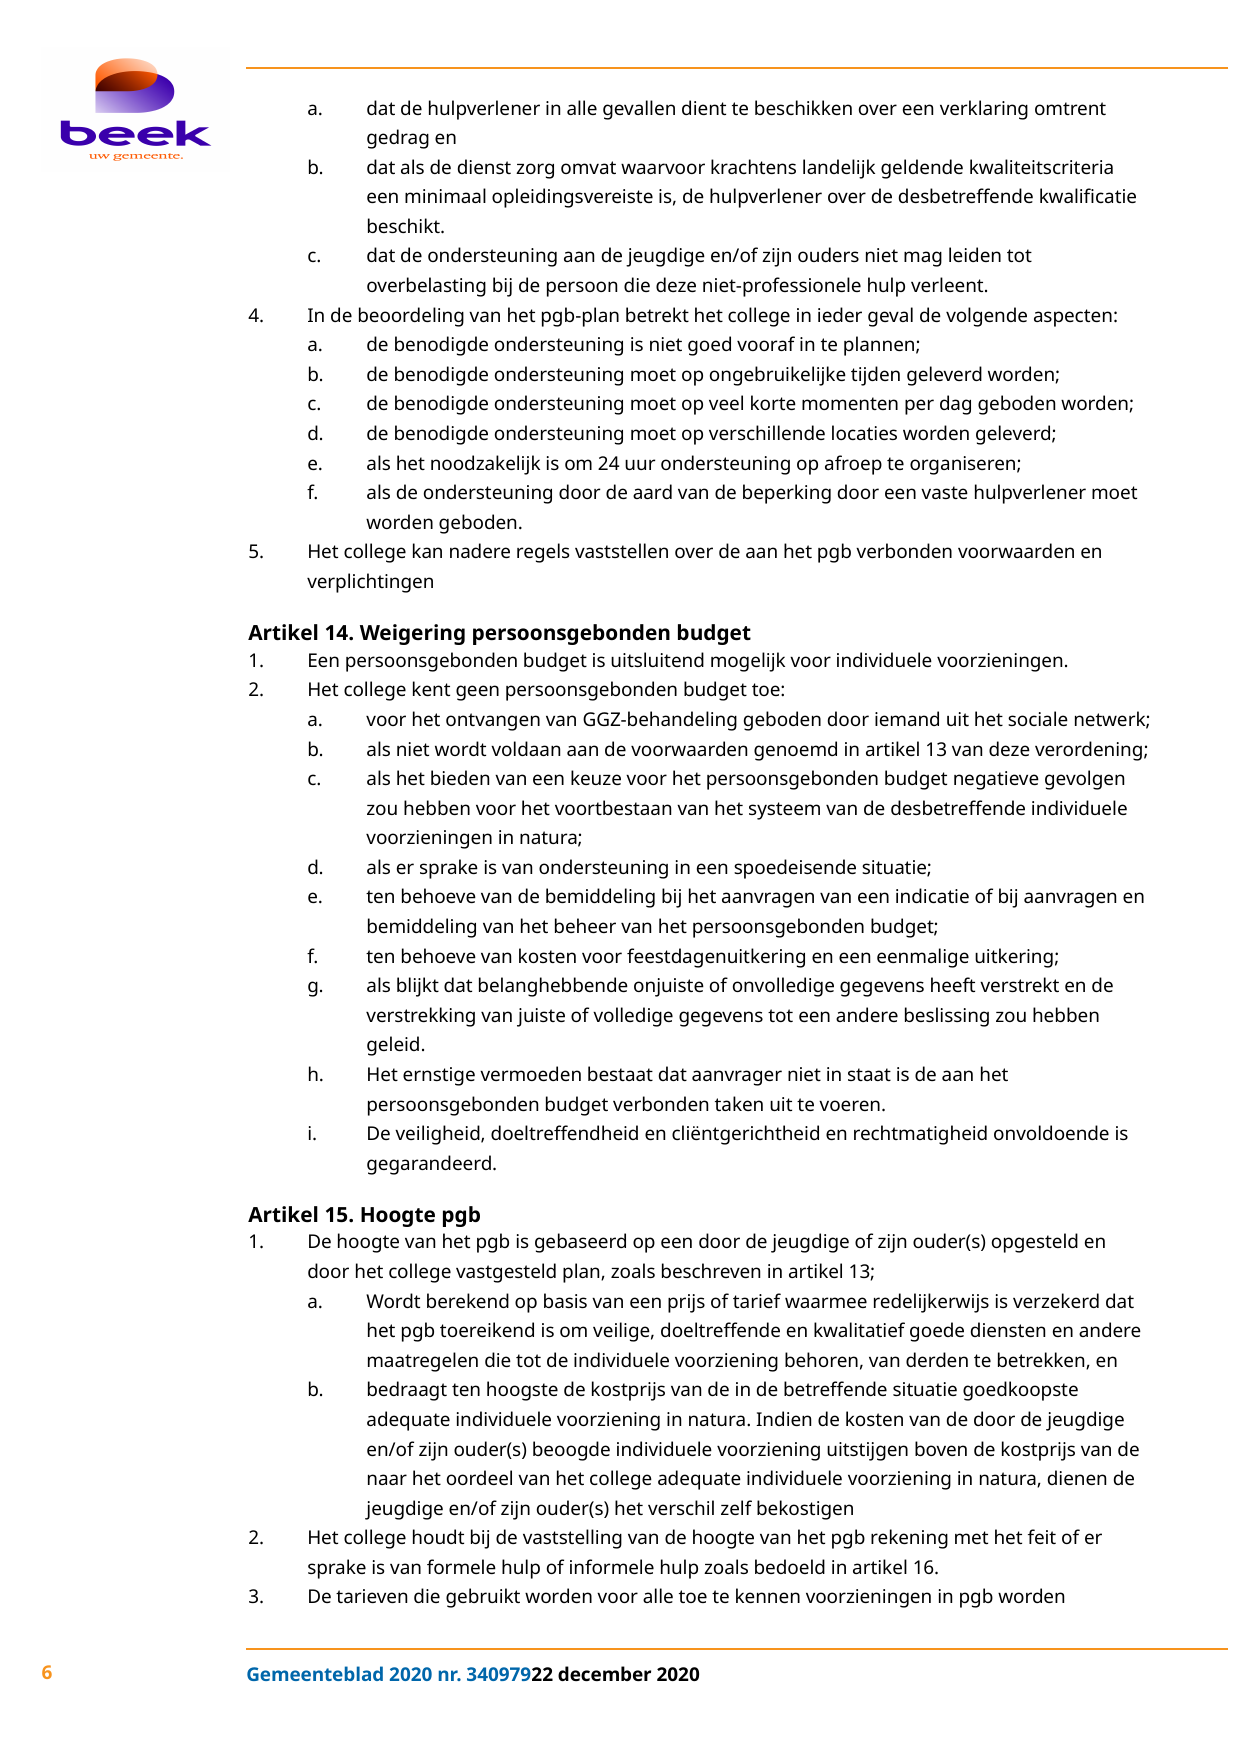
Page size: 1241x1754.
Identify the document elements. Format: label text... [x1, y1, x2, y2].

list als blijkt dat belanghebbende onjuiste of onvolledige gegevens heeft verstrekt en de verstrekking van juiste of volledige gegevens tot een andere beslissing zou hebben geleid. [307, 972, 1152, 1057]
list Het ernstige vermoeden bestaat dat aanvrager niet in staat is de aan het persoonsgebonden budget verbonden taken uit te voeren. [307, 1061, 1152, 1116]
list ten behoeve van de bemiddeling bij het aanvragen van een indicatie of bij aanvragen en bemiddeling van het beheer van het persoonsgebonden budget; [307, 884, 1152, 939]
list de benodigde ondersteuning moet op verschillende locaties worden geleverd; [307, 420, 1152, 446]
list als het noodzakelijk is om 24 uur ondersteuning op afroep te organiseren; [307, 450, 1152, 476]
list De veiligheid, doeltreffendheid en cliëntgerichtheid en rechtmatigheid onvoldoende is gegarandeerd. [307, 1120, 1152, 1176]
list Het college houdt bij de vaststelling van de hoogte van het pgb rekening met het feit of er sprake is van formele hulp of informele hulp zoals bedoeld in artikel 16. [248, 1524, 1152, 1580]
list Het college kent geen persoonsgebonden budget toe: [248, 677, 1152, 702]
list bedraagt ten hoogste de kostprijs van de in de betreffende situatie goedkoopste adequate individuele voorziening in natura. Indien de kosten van de door de jeugdige en/of zijn ouder(s) beoogde individuele voorziening uitstijgen boven de kostprijs van de naar het oordeel van het college adequate individuele voorziening in natura, dienen de jeugdige en/of zijn ouder(s) het verschil zelf bekostigen [307, 1377, 1152, 1521]
list De tarieven die gebruikt worden voor alle toe te kennen voorzieningen in pgb worden [248, 1584, 1152, 1609]
list Wordt berekend op basis van een prijs of tarief waarmee redelijkerwijs is verzekerd dat het pgb toereikend is om veilige, doeltreffende en kwalitatief goede diensten en andere maatregelen die tot de individuele voorziening behoren, van derden te betrekken, en [307, 1288, 1152, 1373]
list als het bieden van een keuze voor het persoonsgebonden budget negatieve gevolgen zou hebben voor het voortbestaan van het systeem van de desbetreffende individuele voorzieningen in natura; [307, 765, 1152, 850]
list voor het ontvangen van GGZ-behandeling geboden door iemand uit het sociale netwerk; [307, 706, 1152, 732]
list de benodigde ondersteuning moet op ongebruikelijke tijden geleverd worden; [307, 361, 1152, 387]
list ten behoeve van kosten voor feestdagenuitkering en een eenmalige uitkering; [307, 943, 1152, 968]
picture [41, 47, 231, 172]
list In de beoordeling van het pgb-plan betrekt het college in ieder geval de volgende aspecten: [248, 302, 1152, 328]
list Het college kan nadere regels vaststellen over de aan het pgb verbonden voorwaarden en verplichtingen [248, 538, 1152, 594]
list als er sprake is van ondersteuning in een spoedeisende situatie; [307, 854, 1152, 880]
list dat als de dienst zorg omvat waarvoor krachtens landelijk geldende kwaliteitscriteria een minimaal opleidingsvereiste is, de hulpverlener over de desbetreffende kwalificatie beschikt. [307, 154, 1152, 239]
list de benodigde ondersteuning moet op veel korte momenten per dag geboden worden; [307, 391, 1152, 416]
text Artikel 14. Weigering persoonsgebonden budget [248, 618, 1152, 647]
list De hoogte van het pgb is gebaseerd op een door de jeugdige of zijn ouder(s) opgesteld en door het college vastgesteld plan, zoals beschreven in artikel 13; [248, 1229, 1152, 1284]
text Artikel 15. Hoogte pgb [248, 1200, 1152, 1229]
list de benodigde ondersteuning is niet goed vooraf in te plannen; [307, 331, 1152, 357]
list als niet wordt voldaan aan de voorwaarden genoemd in artikel 13 van deze verordening; [307, 736, 1152, 761]
list als de ondersteuning door de aard van de beperking door een vaste hulpverlener moet worden geboden. [307, 479, 1152, 535]
list dat de ondersteuning aan de jeugdige en/of zijn ouders niet mag leiden tot overbelasting bij de persoon die deze niet-professionele hulp verleent. [307, 243, 1152, 298]
list dat de hulpverlener in alle gevallen dient te beschikken over een verklaring omtrent gedrag en [307, 95, 1152, 150]
list Een persoonsgebonden budget is uitsluitend mogelijk voor individuele voorzieningen. [248, 647, 1152, 673]
